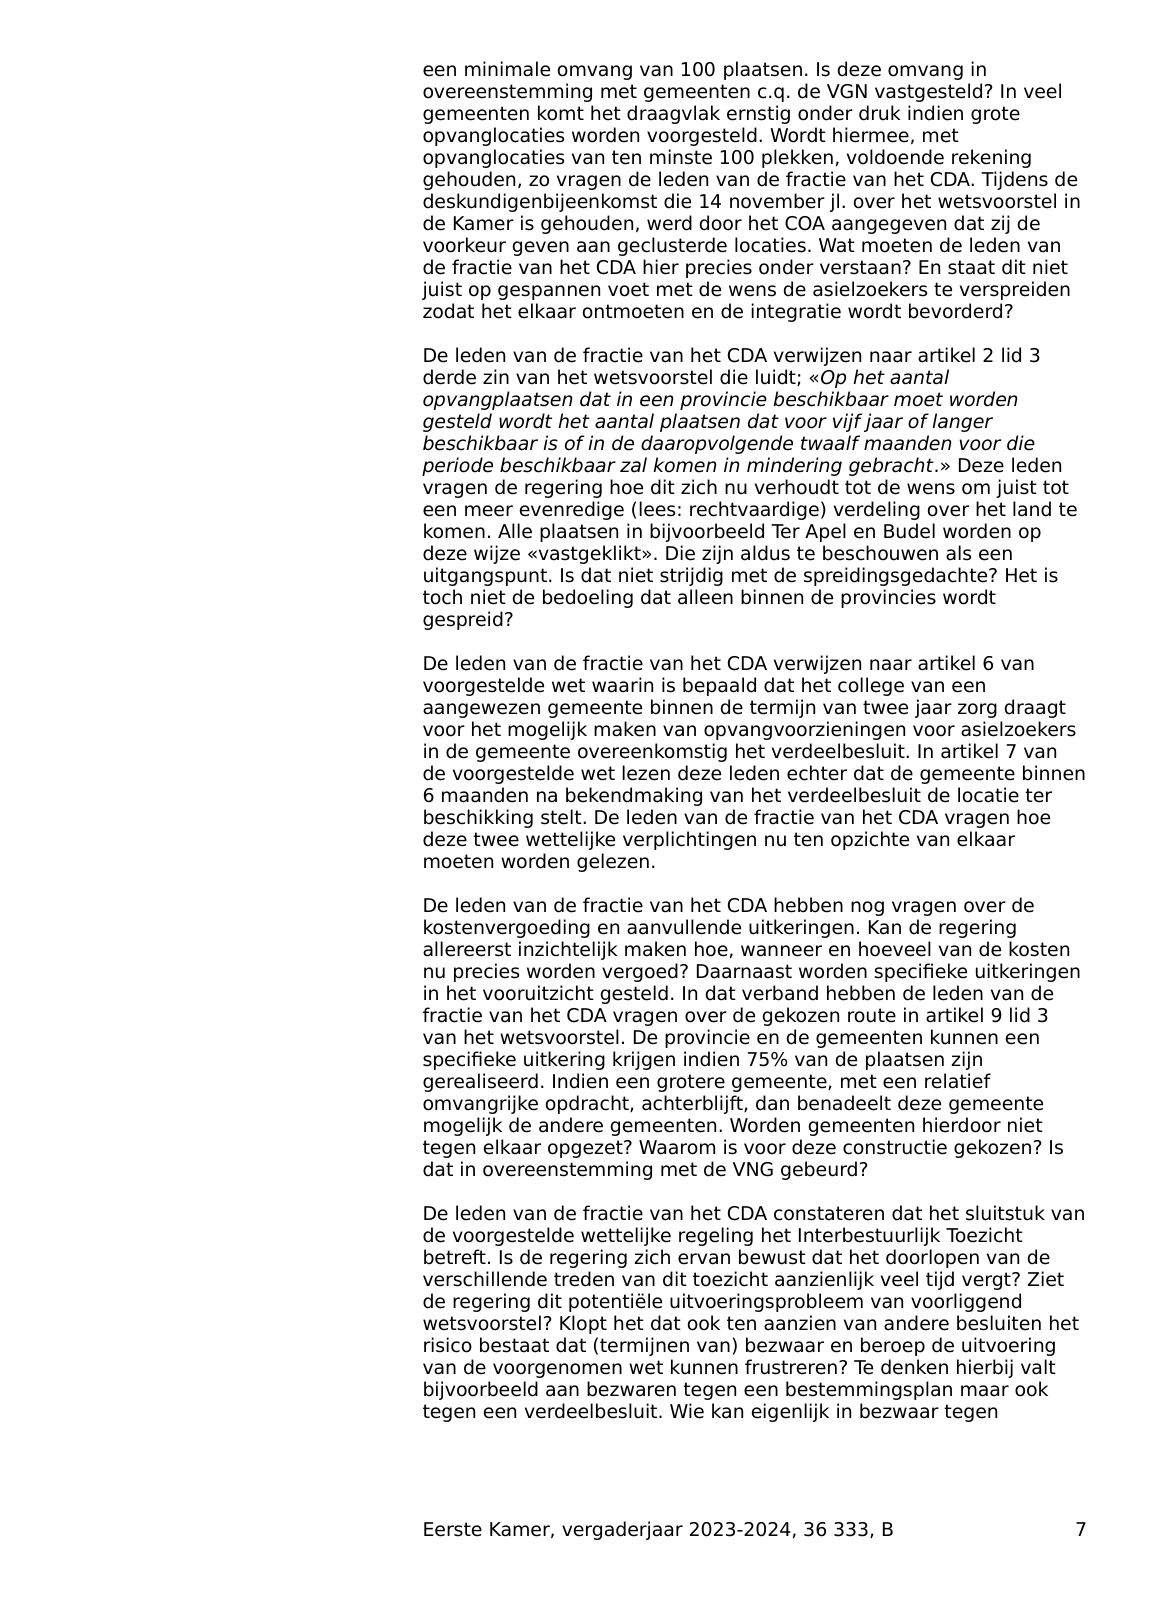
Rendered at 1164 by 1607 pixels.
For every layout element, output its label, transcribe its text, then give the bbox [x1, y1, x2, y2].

text De leden van de fractie van het CDA verwijzen naar artikel 6 van voorgestelde wet waarin is bepaald dat het college van een aangewezen gemeente binnen de termijn van twee jaar zorg draagt voor het mogelijk maken van opvangvoorzieningen voor asielzoekers in de gemeente overeenkomstig het verdeelbesluit. In artikel 7 van de voorgestelde wet lezen deze leden echter dat de gemeente binnen 6 maanden na bekendmaking van het verdeelbesluit de locatie ter beschikking stelt. De leden van de fractie van het CDA vragen hoe deze twee wettelijke verplichtingen nu ten opzichte van elkaar moeten worden gelezen. [422, 653, 1087, 873]
text De leden van de fractie van het CDA verwijzen naar artikel 2 lid 3 derde zin van het wetsvoorstel die luidt; «Op het aantal opvangplaatsen dat in een provincie beschikbaar moet worden gesteld wordt het aantal plaatsen dat voor vijf jaar of langer beschikbaar is of in de daaropvolgende twaalf maanden voor die periode beschikbaar zal komen in mindering gebracht.» Deze leden vragen de regering hoe dit zich nu verhoudt tot de wens om juist tot een meer evenredige (lees: rechtvaardige) verdeling over het land te komen. Alle plaatsen in bijvoorbeeld Ter Apel en Budel worden op deze wijze «vastgeklikt». Die zijn aldus te beschouwen als een uitgangspunt. Is dat niet strijdig met de spreidingsgedachte? Het is toch niet de bedoeling dat alleen binnen de provincies wordt gespreid? [422, 345, 1087, 631]
text een minimale omvang van 100 plaatsen. Is deze omvang in overeenstemming met gemeenten c.q. de VGN vastgesteld? In veel gemeenten komt het draagvlak ernstig onder druk indien grote opvanglocaties worden voorgesteld. Wordt hiermee, met opvanglocaties van ten minste 100 plekken, voldoende rekening gehouden, zo vragen de leden van de fractie van het CDA. Tijdens de deskundigenbijeenkomst die 14 november jl. over het wetsvoorstel in de Kamer is gehouden, werd door het COA aangegeven dat zij de voorkeur geven aan geclusterde locaties. Wat moeten de leden van de fractie van het CDA hier precies onder verstaan? En staat dit niet juist op gespannen voet met de wens de asielzoekers te verspreiden zodat het elkaar ontmoeten en de integratie wordt bevorderd? [422, 59, 1087, 323]
text De leden van de fractie van het CDA hebben nog vragen over de kostenvergoeding en aanvullende uitkeringen. Kan de regering allereerst inzichtelijk maken hoe, wanneer en hoeveel van de kosten nu precies worden vergoed? Daarnaast worden specifieke uitkeringen in het vooruitzicht gesteld. In dat verband hebben de leden van de fractie van het CDA vragen over de gekozen route in artikel 9 lid 3 van het wetsvoorstel. De provincie en de gemeenten kunnen een specifieke uitkering krijgen indien 75% van de plaatsen zijn gerealiseerd. Indien een grotere gemeente, met een relatief omvangrijke opdracht, achterblijft, dan benadeelt deze gemeente mogelijk de andere gemeenten. Worden gemeenten hierdoor niet tegen elkaar opgezet? Waarom is voor deze constructie gekozen? Is dat in overeenstemming met de VNG gebeurd? [422, 895, 1087, 1181]
text De leden van de fractie van het CDA constateren dat het sluitstuk van de voorgestelde wettelijke regeling het Interbestuurlijk Toezicht betreft. Is de regering zich ervan bewust dat het doorlopen van de verschillende treden van dit toezicht aanzienlijk veel tijd vergt? Ziet de regering dit potentiële uitvoeringsprobleem van voorliggend wetsvoorstel? Klopt het dat ook ten aanzien van andere besluiten het risico bestaat dat (termijnen van) bezwaar en beroep de uitvoering van de voorgenomen wet kunnen frustreren? Te denken hierbij valt bijvoorbeeld aan bezwaren tegen een bestemmingsplan maar ook tegen een verdeelbesluit. Wie kan eigenlijk in bezwaar tegen [422, 1203, 1087, 1423]
